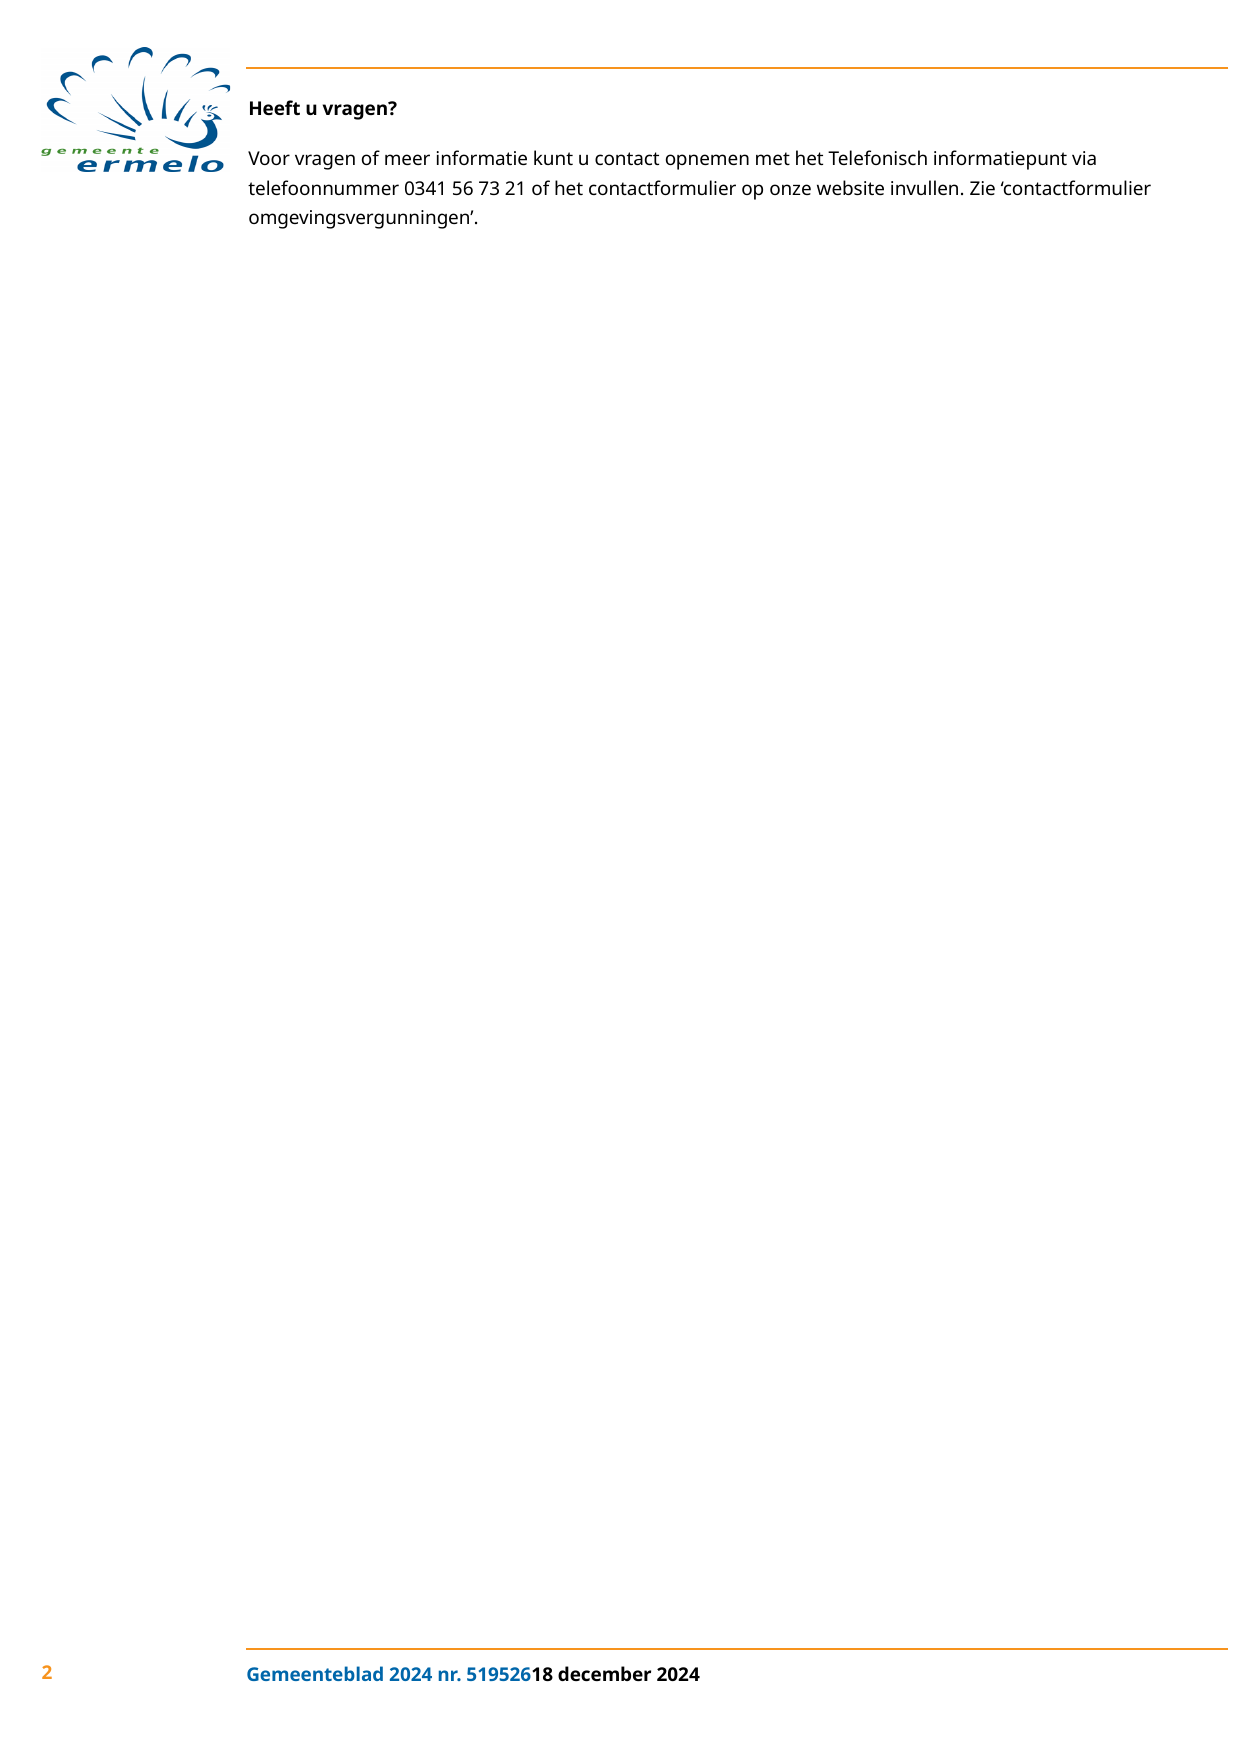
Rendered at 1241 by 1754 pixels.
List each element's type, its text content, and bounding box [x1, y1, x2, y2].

text Voor vragen of meer informatie kunt u contact opnemen met het Telefonisch informatiepunt via telefoonnummer 0341 56 73 21 of het contactformulier op onze website invullen. Zie ‘contactformulier omgevingsvergunningen’. [248, 145, 1152, 230]
text Heeft u vragen? [248, 95, 1152, 121]
picture [41, 47, 231, 172]
